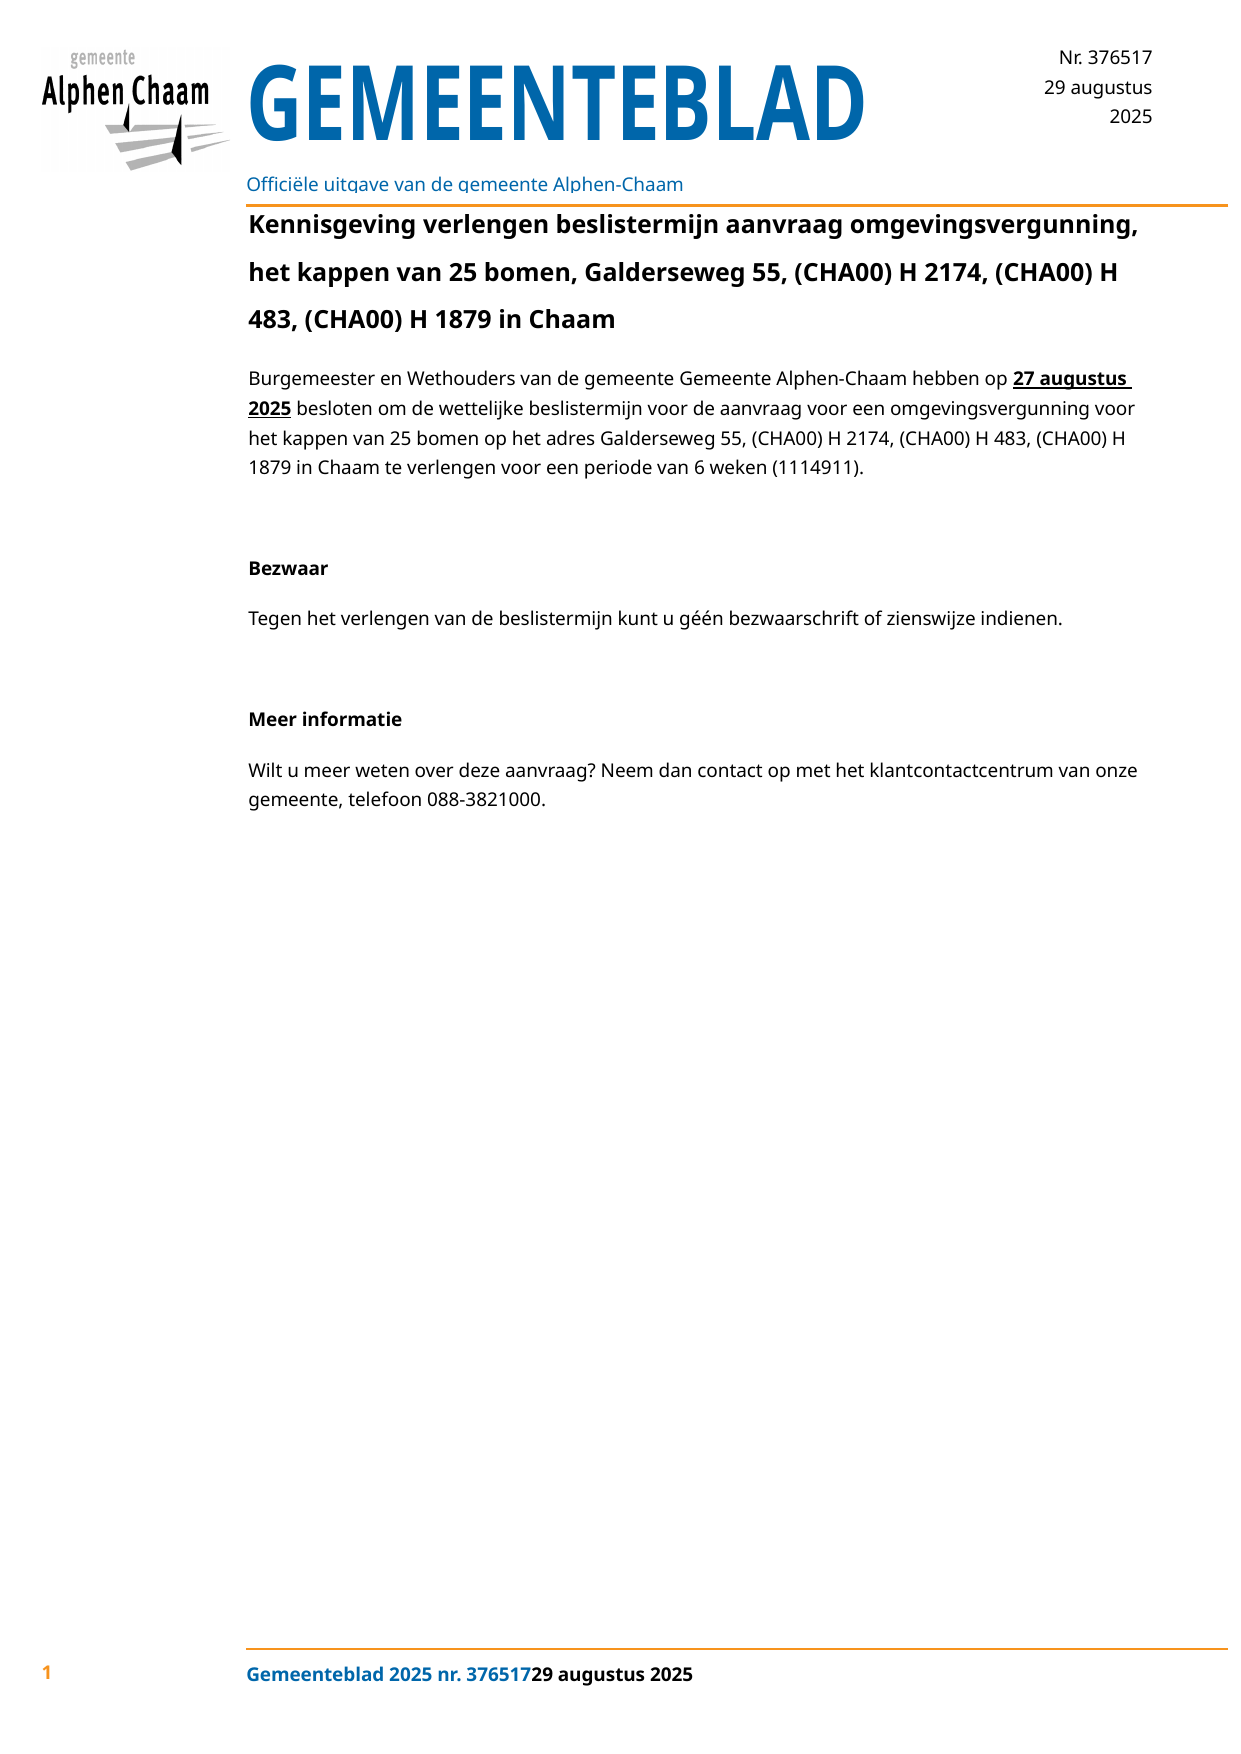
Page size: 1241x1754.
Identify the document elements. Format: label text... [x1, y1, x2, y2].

text Kennisgeving verlengen beslistermijn aanvraag omgevingsvergunning, het kappen van 25 bomen, Galderseweg 55, (CHA00) H 2174, (CHA00) H 483, (CHA00) H 1879 in Chaam [248, 207, 1152, 336]
text Bezwaar [248, 555, 1152, 581]
text Burgemeester en Wethouders van de gemeente Gemeente Alphen-Chaam hebben op 27 augustus 2025 besloten om de wettelijke beslistermijn voor de aanvraag voor een omgevingsvergunning voor het kappen van 25 bomen op het adres Galderseweg 55, (CHA00) H 2174, (CHA00) H 483, (CHA00) H 1879 in Chaam te verlengen voor een periode van 6 weken (1114911). [248, 366, 1152, 480]
text Wilt u meer weten over deze aanvraag? Neem dan contact op met het klantcontactcentrum van onze gemeente, telefoon 088-3821000. [248, 757, 1152, 812]
text Tegen het verlengen van de beslistermijn kunt u géén bezwaarschrift of zienswijze indienen. [248, 606, 1152, 631]
text Meer informatie [248, 706, 1152, 732]
picture [41, 47, 231, 172]
